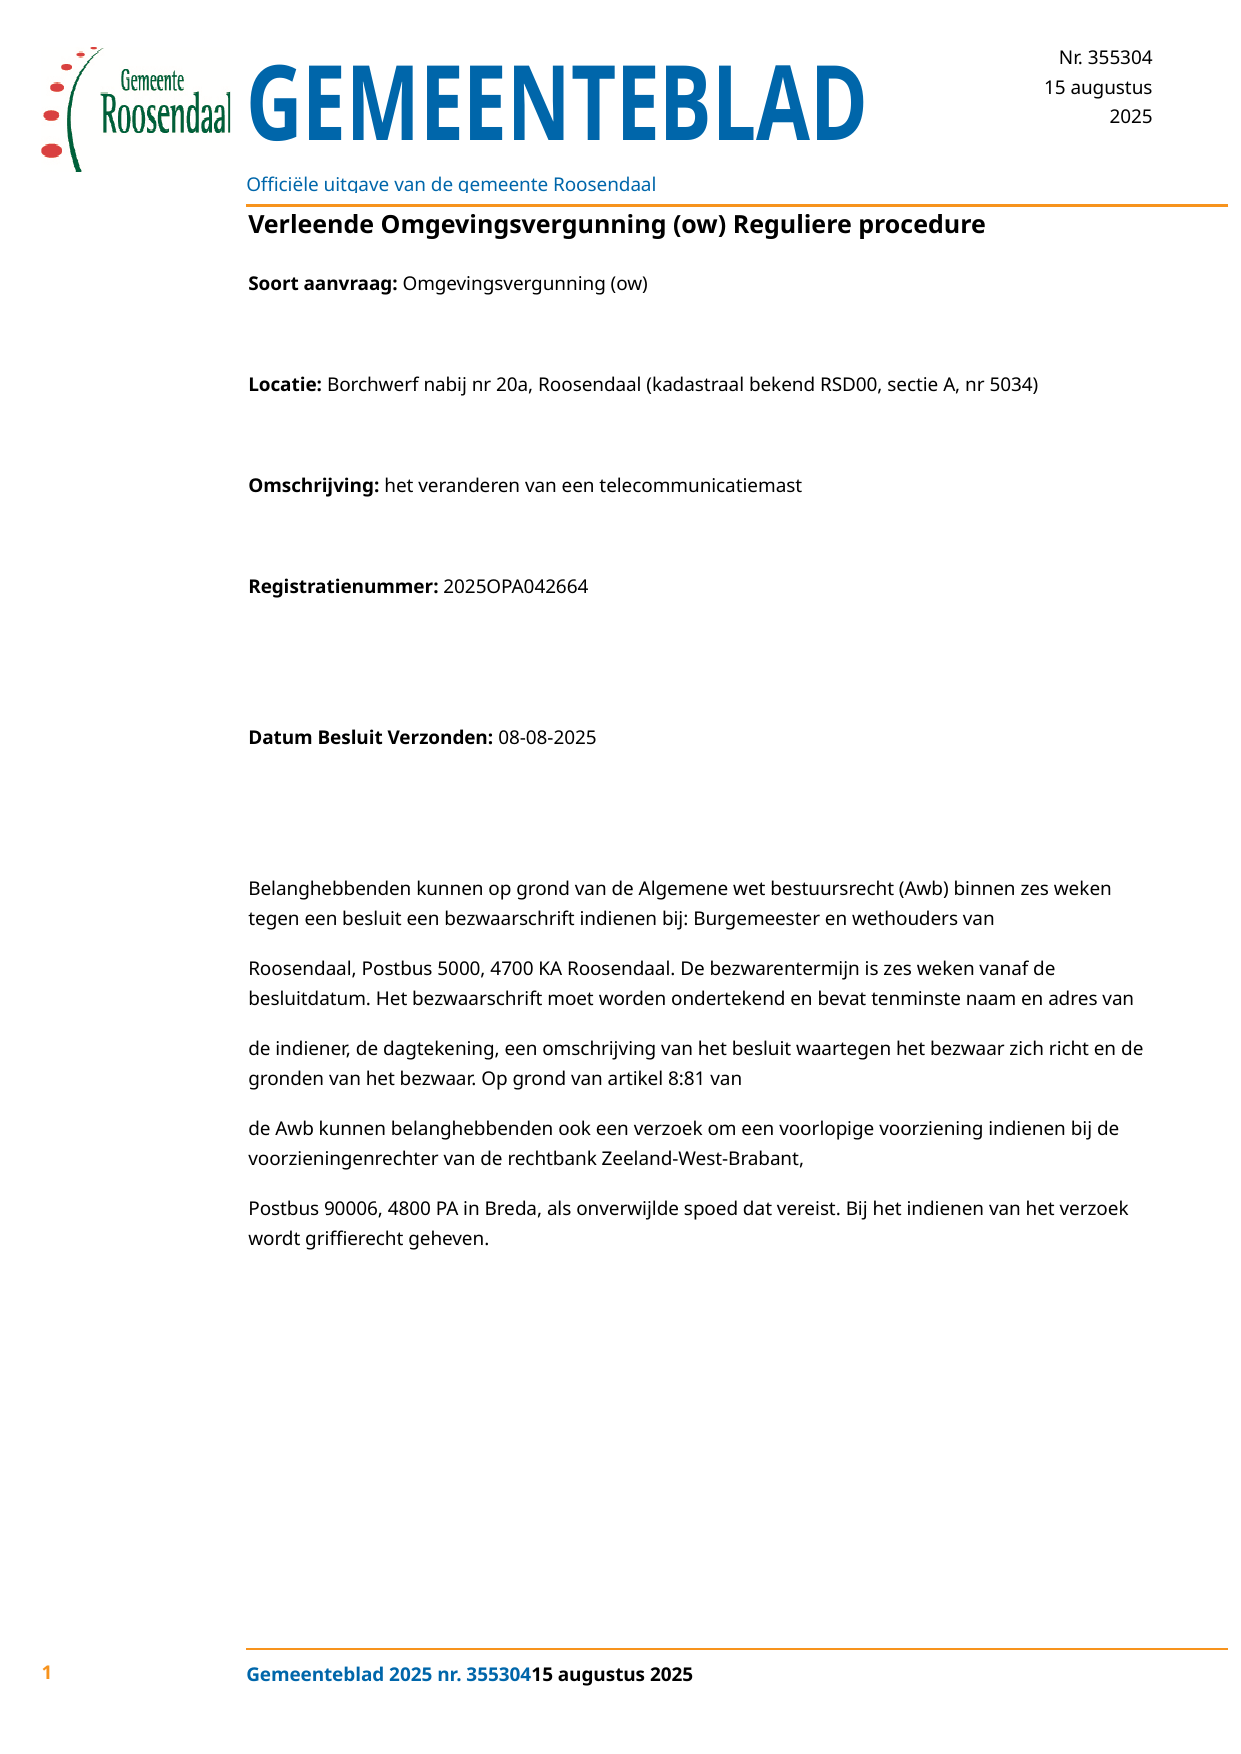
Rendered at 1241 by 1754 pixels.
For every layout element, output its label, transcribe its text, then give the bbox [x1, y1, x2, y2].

text de indiener, de dagtekening, een omschrijving van het besluit waartegen het bezwaar zich richt en de gronden van het bezwaar. Op grond van artikel 8:81 van [248, 1035, 1152, 1091]
text Roosendaal, Postbus 5000, 4700 KA Roosendaal. De bezwarentermijn is zes weken vanaf de besluitdatum. Het bezwaarschrift moet worden ondertekend en bevat tenminste naam en adres van [248, 955, 1152, 1011]
text de Awb kunnen belanghebbenden ook een verzoek om een voorlopige voorziening indienen bij de voorzieningenrechter van de rechtbank Zeeland-West-Brabant, [248, 1115, 1152, 1171]
text Locatie: Borchwerf nabij nr 20a, Roosendaal (kadastraal bekend RSD00, sectie A, nr 5034) [248, 371, 1152, 397]
text Belanghebbenden kunnen op grond van de Algemene wet bestuursrecht (Awb) binnen zes weken tegen een besluit een bezwaarschrift indienen bij: Burgemeester en wethouders van [248, 875, 1152, 931]
text Postbus 90006, 4800 PA in Breda, als onverwijlde spoed dat vereist. Bij het indienen van het verzoek wordt griffierecht geheven. [248, 1195, 1152, 1251]
text Omschrijving: het veranderen van een telecommunicatiemast [248, 472, 1152, 498]
text Soort aanvraag: Omgevingsvergunning (ow) [248, 270, 1152, 296]
picture [41, 47, 231, 172]
text Registratienummer: 2025OPA042664 [248, 573, 1152, 598]
text Verleende Omgevingsvergunning (ow) Reguliere procedure [248, 207, 1152, 241]
text Datum Besluit Verzonden: 08-08-2025 [248, 724, 1152, 750]
